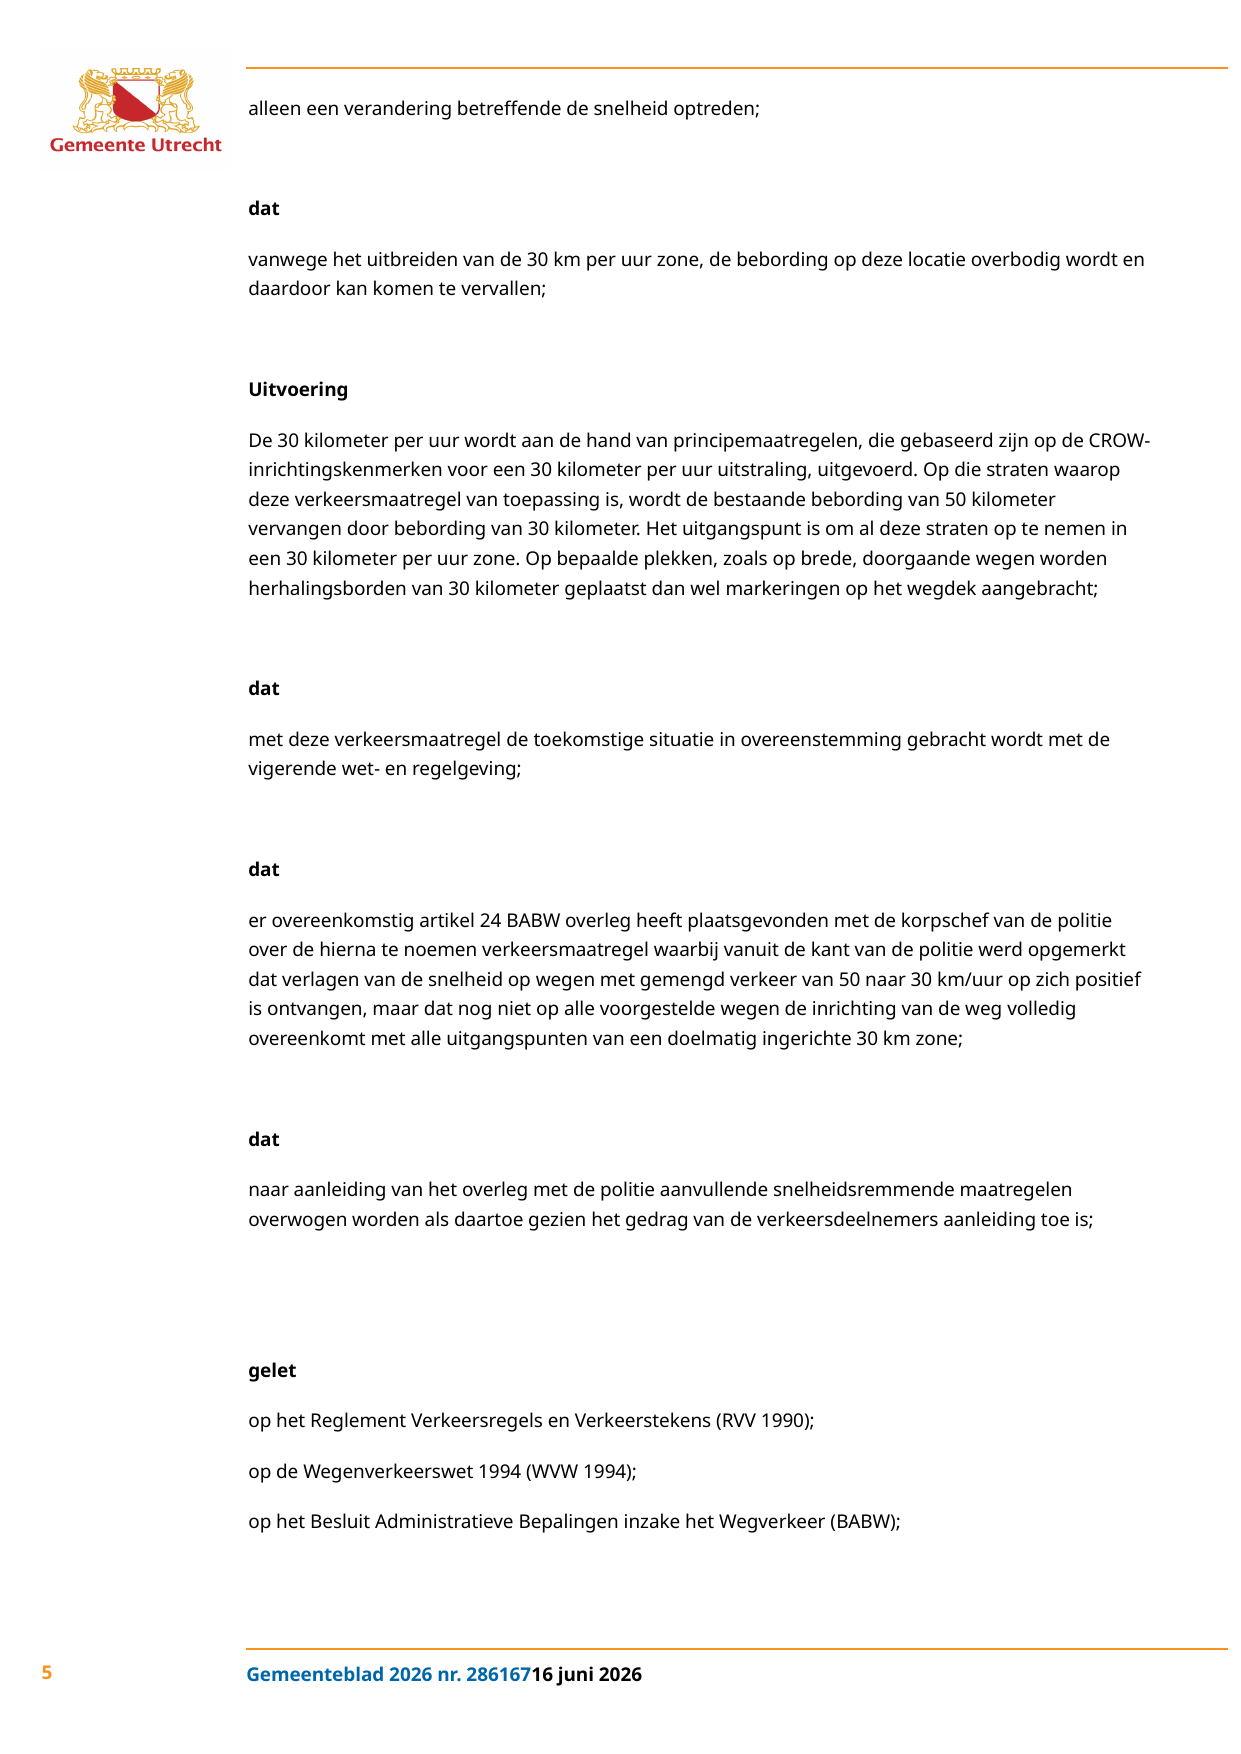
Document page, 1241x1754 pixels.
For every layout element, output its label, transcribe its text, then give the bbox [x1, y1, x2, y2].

text naar aanleiding van het overleg met de politie aanvullende snelheidsremmende maatregelen overwogen worden als daartoe gezien het gedrag van de verkeersdeelnemers aanleiding toe is; [248, 1176, 1152, 1232]
text met deze verkeersmaatregel de toekomstige situatie in overeenstemming gebracht wordt met de vigerende wet- en regelgeving; [248, 726, 1152, 781]
text dat [248, 676, 1152, 701]
text alleen een verandering betreffende de snelheid optreden; [248, 95, 1152, 121]
text op de Wegenverkeerswet 1994 (WVW 1994); [248, 1458, 1152, 1484]
text dat [248, 1126, 1152, 1152]
text dat [248, 196, 1152, 221]
picture [41, 47, 231, 172]
text dat [248, 856, 1152, 882]
text De 30 kilometer per uur wordt aan de hand van principemaatregelen, die gebaseerd zijn op de CROW-inrichtingskenmerken voor een 30 kilometer per uur uitstraling, uitgevoerd. Op die straten waarop deze verkeersmaatregel van toepassing is, wordt de bestaande bebording van 50 kilometer vervangen door bebording van 30 kilometer. Het uitgangspunt is om al deze straten op te nemen in een 30 kilometer per uur zone. Op bepaalde plekken, zoals op brede, doorgaande wegen worden herhalingsborden van 30 kilometer geplaatst dan wel markeringen op het wegdek aangebracht; [248, 427, 1152, 601]
text op het Besluit Administratieve Bepalingen inzake het Wegverkeer (BABW); [248, 1508, 1152, 1534]
text Uitvoering [248, 376, 1152, 402]
text op het Reglement Verkeersregels en Verkeerstekens (RVV 1990); [248, 1408, 1152, 1433]
text er overeenkomstig artikel 24 BABW overleg heeft plaatsgevonden met de korpschef van de politie over de hierna te noemen verkeersmaatregel waarbij vanuit de kant van de politie werd opgemerkt dat verlagen van de snelheid op wegen met gemengd verkeer van 50 naar 30 km/uur op zich positief is ontvangen, maar dat nog niet op alle voorgestelde wegen de inrichting van de weg volledig overeenkomt met alle uitgangspunten van een doelmatig ingerichte 30 km zone; [248, 907, 1152, 1051]
text vanwege het uitbreiden van de 30 km per uur zone, de bebording op deze locatie overbodig wordt en daardoor kan komen te vervallen; [248, 246, 1152, 301]
text gelet [248, 1357, 1152, 1383]
